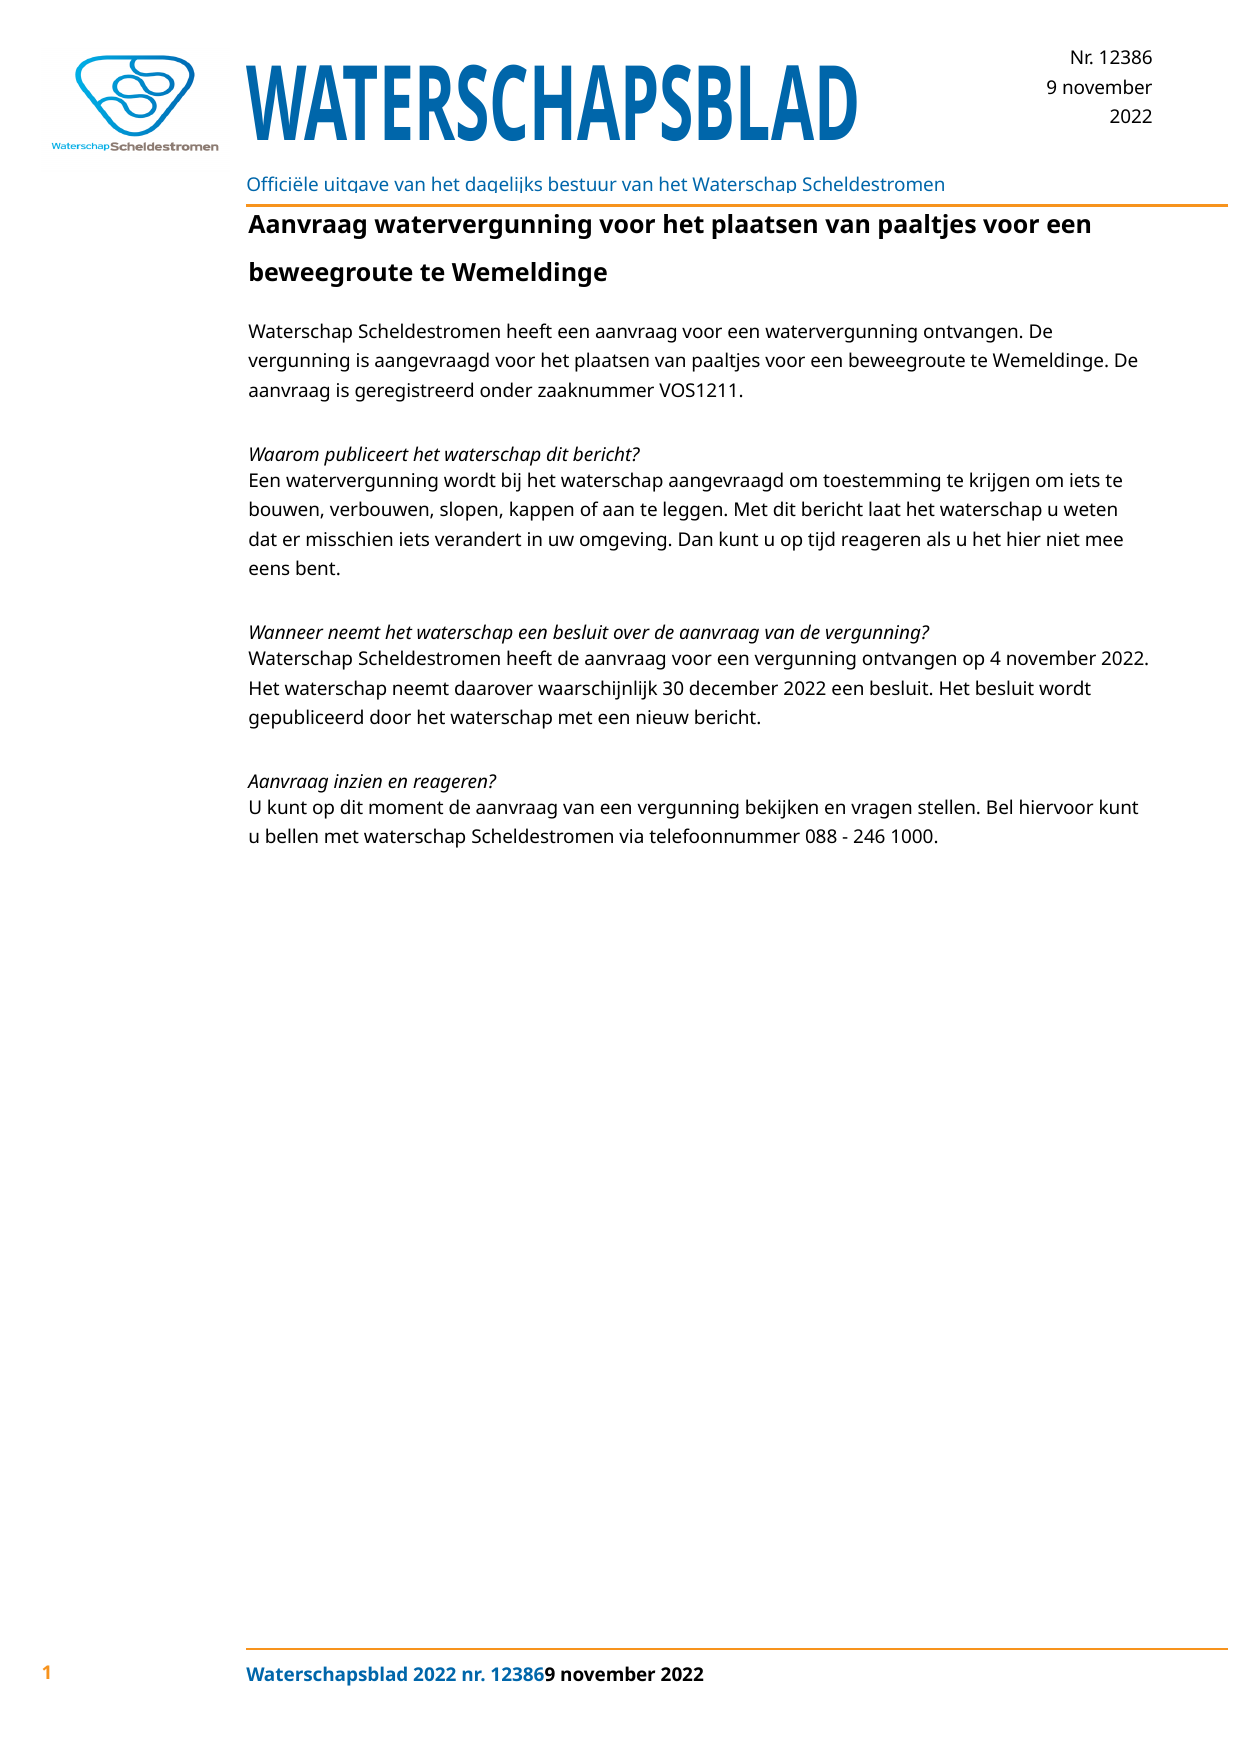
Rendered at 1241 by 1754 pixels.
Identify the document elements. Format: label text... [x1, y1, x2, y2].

text Waterschap Scheldestromen heeft de aanvraag voor een vergunning ontvangen op 4 november 2022. Het waterschap neemt daarover waarschijnlijk 30 december 2022 een besluit. Het besluit wordt gepubliceerd door het waterschap met een nieuw bericht. [248, 645, 1152, 730]
text Waterschap Scheldestromen heeft een aanvraag voor een watervergunning ontvangen. De vergunning is aangevraagd voor het plaatsen van paaltjes voor een beweegroute te Wemeldinge. De aanvraag is geregistreerd onder zaaknummer VOS1211. [248, 318, 1152, 403]
text Waarom publiceert het waterschap dit bericht? [248, 441, 1152, 467]
text Een watervergunning wordt bij het waterschap aangevraagd om toestemming te krijgen om iets te bouwen, verbouwen, slopen, kappen of aan te leggen. Met dit bericht laat het waterschap u weten dat er misschien iets verandert in uw omgeving. Dan kunt u op tijd reageren als u het hier niet mee eens bent. [248, 467, 1152, 581]
text U kunt op dit moment de aanvraag van een vergunning bekijken en vragen stellen. Bel hiervoor kunt u bellen met waterschap Scheldestromen via telefoonnummer 088 - 246 1000. [248, 794, 1152, 849]
text Aanvraag inzien en reageren? [248, 768, 1152, 794]
text Wanneer neemt het waterschap een besluit over de aanvraag van de vergunning? [248, 619, 1152, 645]
text Aanvraag watervergunning voor het plaatsen van paaltjes voor een beweegroute te Wemeldinge [248, 207, 1152, 288]
picture [41, 47, 231, 172]
